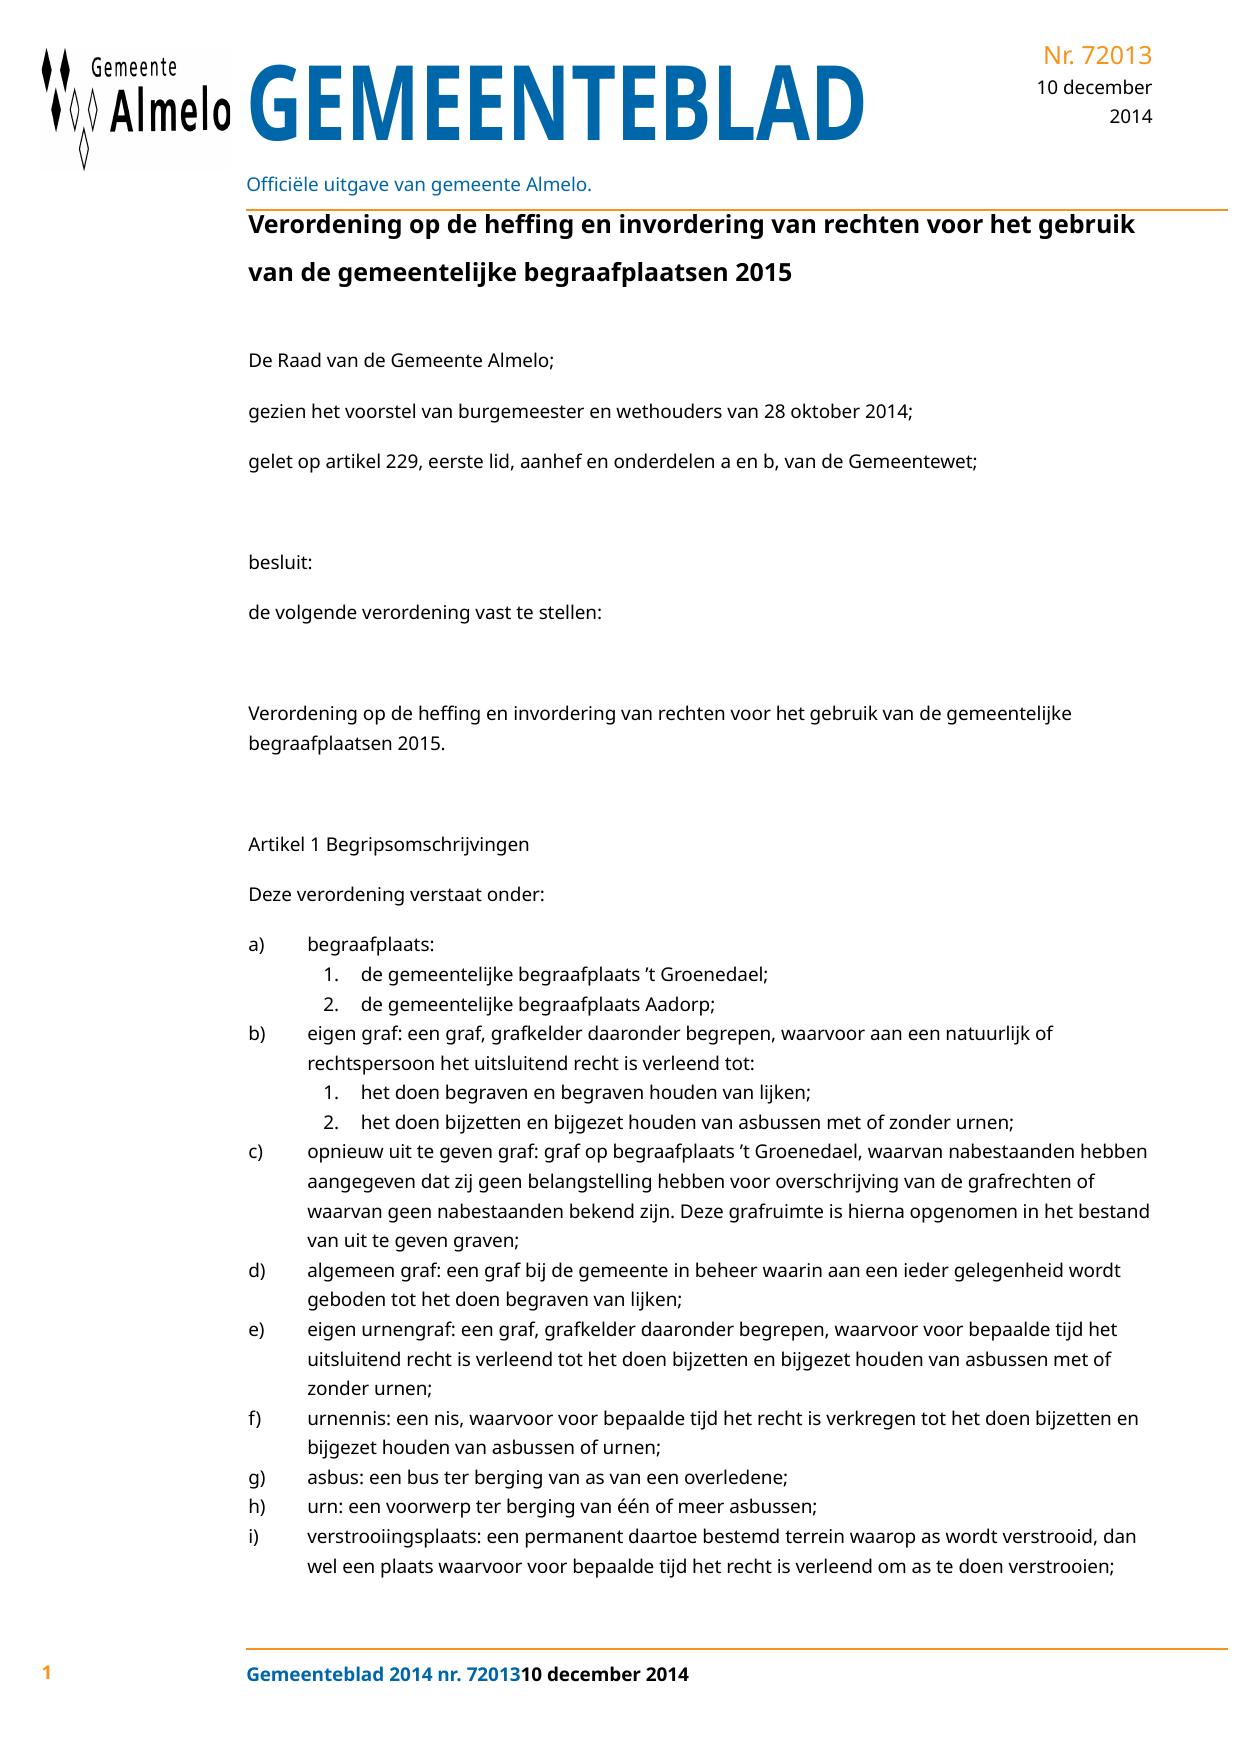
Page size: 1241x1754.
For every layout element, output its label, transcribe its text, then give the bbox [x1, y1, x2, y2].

text Deze verordening verstaat onder: [248, 881, 1152, 907]
text besluit: [248, 549, 1152, 575]
list eigen graf: een graf, grafkelder daaronder begrepen, waarvoor aan een natuurlijk of rechtspersoon het uitsluitend recht is verleend tot: [248, 1020, 1152, 1076]
list het doen bijzetten en bijgezet houden van asbussen met of zonder urnen; [323, 1109, 1152, 1135]
text gelet op artikel 229, eerste lid, aanhef en onderdelen a en b, van de Gemeentewet; [248, 448, 1152, 474]
list opnieuw uit te geven graf: graf op begraafplaats ’t Groenedael, waarvan nabestaanden hebben aangegeven dat zij geen belangstelling hebben voor overschrijving van de grafrechten of waarvan geen nabestaanden bekend zijn. Deze grafruimte is hierna opgenomen in het bestand van uit te geven graven; [248, 1139, 1152, 1253]
list asbus: een bus ter berging van as van een overledene; [248, 1464, 1152, 1490]
list verstrooiingsplaats: een permanent daartoe bestemd terrein waarop as wordt verstrooid, dan wel een plaats waarvoor voor bepaalde tijd het recht is verleend om as te doen verstrooien; [248, 1523, 1152, 1579]
picture [41, 47, 231, 172]
list de gemeentelijke begraafplaats ’t Groenedael; [323, 961, 1152, 987]
list eigen urnengraf: een graf, grafkelder daaronder begrepen, waarvoor voor bepaalde tijd het uitsluitend recht is verleend tot het doen bijzetten en bijgezet houden van asbussen met of zonder urnen; [248, 1316, 1152, 1401]
text Artikel 1 Begripsomschrijvingen [248, 831, 1152, 857]
list urn: een voorwerp ter berging van één of meer asbussen; [248, 1494, 1152, 1519]
text gezien het voorstel van burgemeester en wethouders van 28 oktober 2014; [248, 398, 1152, 424]
list de gemeentelijke begraafplaats Aadorp; [323, 991, 1152, 1017]
text De Raad van de Gemeente Almelo; [248, 347, 1152, 373]
list algemeen graf: een graf bij de gemeente in beheer waarin aan een ieder gelegenheid wordt geboden tot het doen begraven van lijken; [248, 1257, 1152, 1312]
text Verordening op de heffing en invordering van rechten voor het gebruik van de gemeentelijke begraafplaatsen 2015. [248, 700, 1152, 756]
list begraafplaats: [248, 932, 1152, 957]
text de volgende verordening vast te stellen: [248, 599, 1152, 625]
text Verordening op de heffing en invordering van rechten voor het gebruik van de gemeentelijke begraafplaatsen 2015 [248, 211, 1152, 288]
list het doen begraven en begraven houden van lijken; [323, 1079, 1152, 1105]
list urnennis: een nis, waarvoor voor bepaalde tijd het recht is verkregen tot het doen bijzetten en bijgezet houden van asbussen of urnen; [248, 1405, 1152, 1460]
